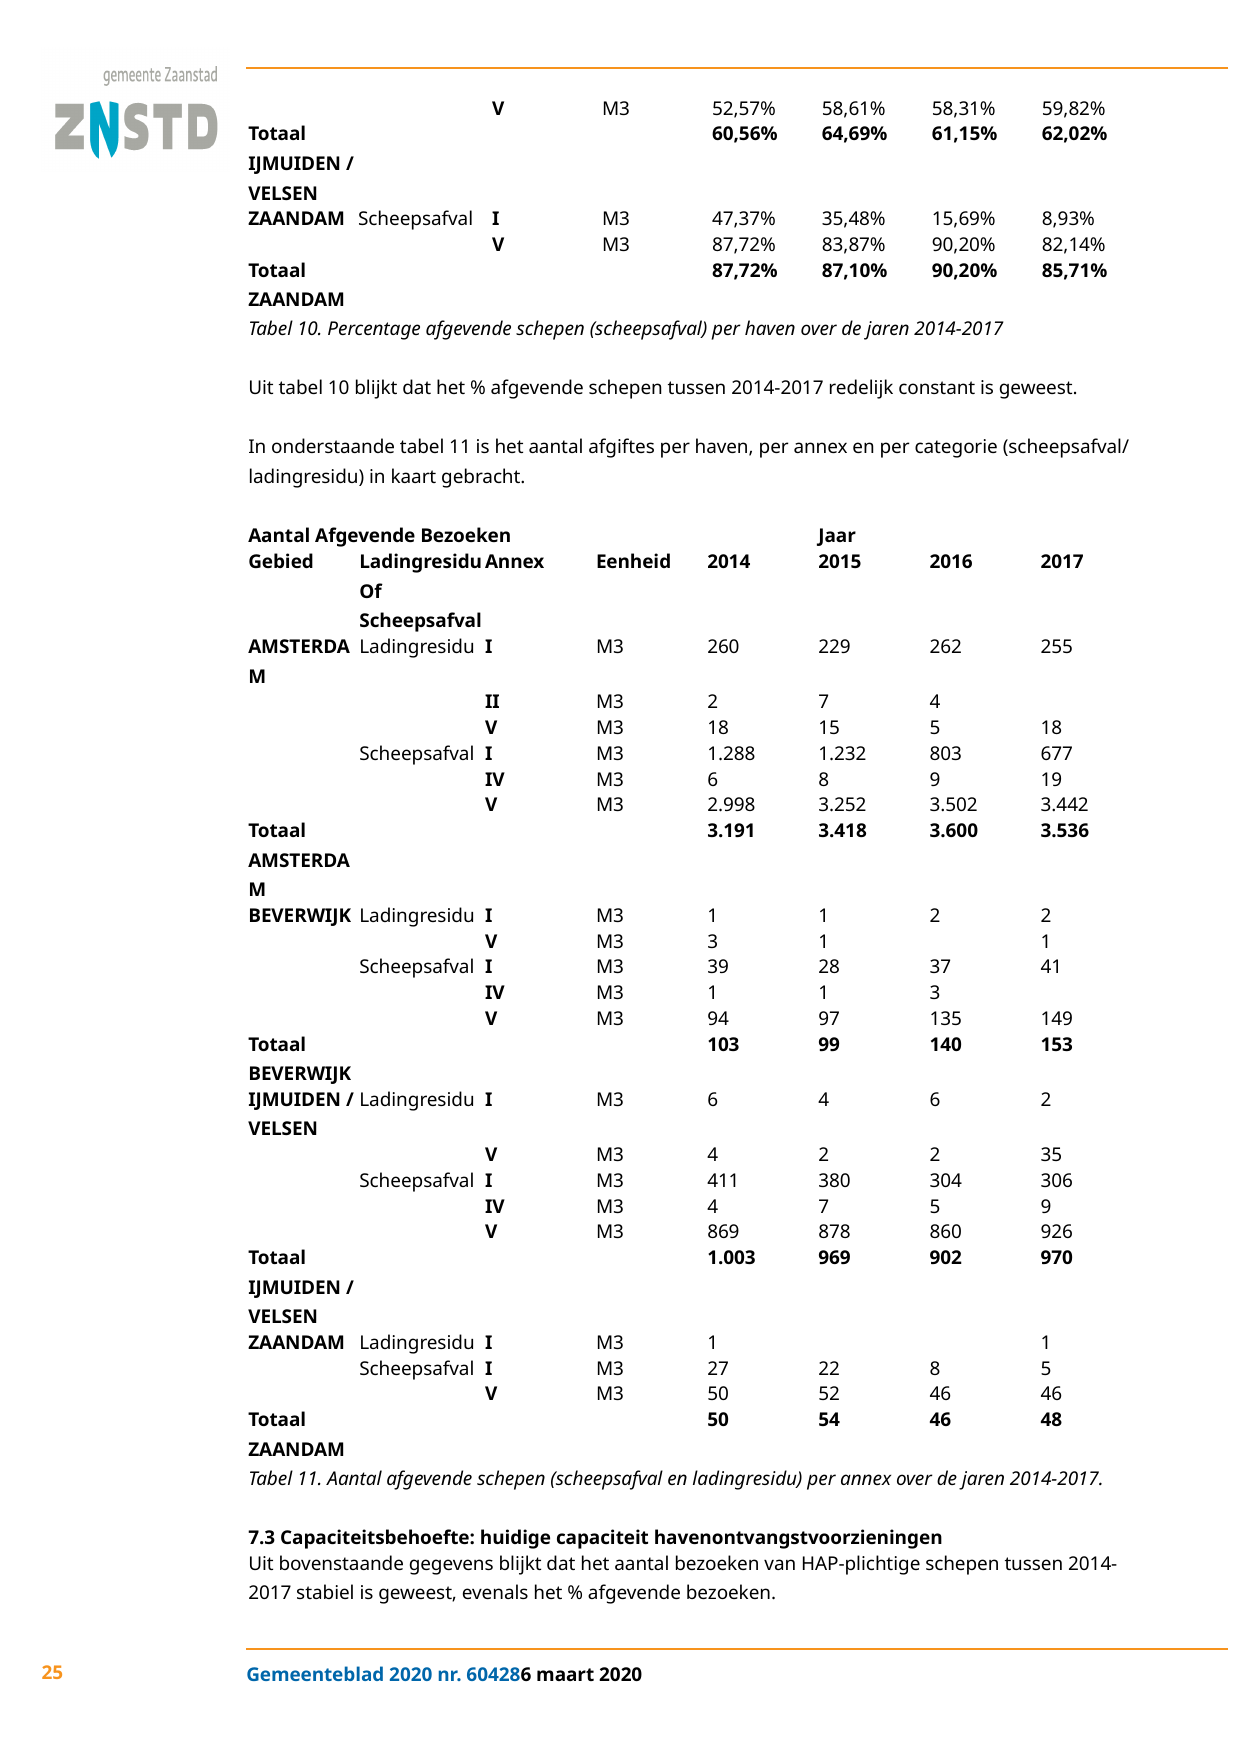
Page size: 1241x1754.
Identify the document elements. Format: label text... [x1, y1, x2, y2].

table_cell [485, 1406, 596, 1462]
table_cell [929, 1329, 1040, 1355]
table_header [707, 523, 818, 548]
text In onderstaande tabel 11 is het aantal afgiftes per haven, per annex en per categorie (scheepsafval/ ladingresidu) in kaart gebracht. [248, 434, 1152, 489]
table_cell [485, 1031, 596, 1086]
table_cell 50 [707, 1406, 818, 1462]
table_cell [929, 928, 1040, 953]
table_cell 262 [929, 633, 1040, 688]
table_cell 2 [929, 1141, 1040, 1167]
table_cell [248, 791, 359, 817]
table_cell 27 [707, 1355, 818, 1381]
table_cell 2016 [929, 548, 1040, 633]
table_cell 18 [1040, 714, 1152, 740]
table_cell 4 [707, 1141, 818, 1167]
table_cell [248, 928, 359, 953]
table_cell 2 [707, 689, 818, 714]
table_cell 260 [707, 633, 818, 688]
table_cell 35,48% [822, 205, 932, 231]
table_cell 46 [929, 1406, 1040, 1462]
table_cell 306 [1040, 1167, 1152, 1193]
table_cell V [492, 231, 602, 257]
table_cell M3 [596, 1086, 707, 1141]
table_cell 58,61% [822, 95, 932, 121]
table_cell [818, 1329, 929, 1355]
table_cell 85,71% [1042, 257, 1152, 312]
table_cell [359, 1219, 485, 1244]
table_cell 83,87% [822, 231, 932, 257]
table_cell [492, 121, 602, 205]
table_cell [248, 1141, 359, 1167]
table_cell [248, 1219, 359, 1244]
table_cell 5 [929, 1193, 1040, 1218]
table_cell 304 [929, 1167, 1040, 1193]
text Tabel 11. Aantal afgevende schepen (scheepsafval en ladingresidu) per annex over de jaren 2014-2017. [248, 1465, 1152, 1491]
table_cell 135 [929, 1005, 1040, 1031]
table_cell Totaal AMSTERDAM [248, 817, 359, 902]
table_cell I [485, 902, 596, 928]
table_cell Totaal IJMUIDEN / VELSEN [248, 1244, 359, 1329]
table_cell Ladingresidu [359, 633, 485, 688]
table_cell IV [485, 979, 596, 1005]
table_cell 1 [707, 979, 818, 1005]
table_header [1040, 523, 1152, 548]
table_cell [596, 1031, 707, 1086]
table_cell 3.600 [929, 817, 1040, 902]
table_cell Totaal IJMUIDEN / VELSEN [248, 121, 358, 205]
table_cell 50 [707, 1381, 818, 1406]
table_cell 82,14% [1042, 231, 1152, 257]
table_cell 229 [818, 633, 929, 688]
table_cell I [485, 1167, 596, 1193]
table_cell V [485, 1219, 596, 1244]
table_cell 860 [929, 1219, 1040, 1244]
table_cell 140 [929, 1031, 1040, 1086]
table_cell 60,56% [712, 121, 822, 205]
table_cell [248, 95, 358, 121]
table_cell Totaal BEVERWIJK [248, 1031, 359, 1086]
table_cell 926 [1040, 1219, 1152, 1244]
table_cell I [485, 954, 596, 979]
table_cell M3 [596, 633, 707, 688]
table_cell 2 [929, 902, 1040, 928]
table_cell 411 [707, 1167, 818, 1193]
table_cell M3 [596, 1141, 707, 1167]
table_cell [359, 1406, 485, 1462]
table_cell 54 [818, 1406, 929, 1462]
table_cell [248, 1355, 359, 1381]
table_header Jaar [818, 523, 929, 548]
table_cell Scheepsafval [359, 954, 485, 979]
table_cell 18 [707, 714, 818, 740]
table_cell M3 [596, 902, 707, 928]
table_cell [359, 817, 485, 902]
table_cell 3.536 [1040, 817, 1152, 902]
table_cell [358, 231, 492, 257]
table_cell 5 [1040, 1355, 1152, 1381]
text Uit tabel 10 blijkt dat het % afgevende schepen tussen 2014-2017 redelijk constant is geweest. [248, 374, 1152, 400]
table_cell V [485, 1141, 596, 1167]
table_cell 2 [1040, 902, 1152, 928]
table_cell M3 [596, 1167, 707, 1193]
table_cell 8 [929, 1355, 1040, 1381]
table_cell 46 [1040, 1381, 1152, 1406]
table_cell ZAANDAM [248, 205, 358, 231]
table_cell [248, 979, 359, 1005]
table_cell 6 [707, 1086, 818, 1141]
table_cell 1.232 [818, 740, 929, 766]
table_cell Gebied [248, 548, 359, 633]
table_cell M3 [596, 1329, 707, 1355]
table_cell 90,20% [932, 257, 1042, 312]
table_cell II [485, 689, 596, 714]
table_cell [248, 714, 359, 740]
table_cell M3 [596, 1193, 707, 1218]
table_cell 87,10% [822, 257, 932, 312]
table_cell 90,20% [932, 231, 1042, 257]
table_cell [248, 1381, 359, 1406]
table_cell 677 [1040, 740, 1152, 766]
table_cell 255 [1040, 633, 1152, 688]
table_cell 47,37% [712, 205, 822, 231]
table_cell 3 [707, 928, 818, 953]
table_cell [248, 766, 359, 791]
table_cell I [492, 205, 602, 231]
table_cell [359, 766, 485, 791]
table_cell 902 [929, 1244, 1040, 1329]
table_cell [358, 121, 492, 205]
table_cell M3 [596, 1381, 707, 1406]
table_cell 869 [707, 1219, 818, 1244]
table_cell 8,93% [1042, 205, 1152, 231]
text Uit bovenstaande gegevens blijkt dat het aantal bezoeken van HAP-plichtige schepen tussen 2014-2017 stabiel is geweest, evenals het % afgevende bezoeken. [248, 1550, 1152, 1605]
table_cell 48 [1040, 1406, 1152, 1462]
table_cell 52 [818, 1381, 929, 1406]
table_cell Ladingresidu [359, 902, 485, 928]
table_cell [485, 1244, 596, 1329]
table_cell 9 [1040, 1193, 1152, 1218]
table_cell Totaal ZAANDAM [248, 1406, 359, 1462]
table_cell M3 [596, 928, 707, 953]
table_cell [602, 121, 712, 205]
table_cell 6 [707, 766, 818, 791]
table_cell 3.502 [929, 791, 1040, 817]
table_cell 9 [929, 766, 1040, 791]
table_cell [359, 979, 485, 1005]
table_cell Totaal ZAANDAM [248, 257, 358, 312]
table_cell 99 [818, 1031, 929, 1086]
table_cell 5 [929, 714, 1040, 740]
table_cell BEVERWIJK [248, 902, 359, 928]
table_cell 3.252 [818, 791, 929, 817]
table_cell 3.191 [707, 817, 818, 902]
table_cell 1 [818, 979, 929, 1005]
table_cell M3 [596, 714, 707, 740]
table_cell Scheepsafval [359, 1167, 485, 1193]
table_cell 4 [818, 1086, 929, 1141]
table_cell Scheepsafval [359, 740, 485, 766]
table_cell Annex [485, 548, 596, 633]
text 7.3 Capaciteitsbehoefte: huidige capaciteit havenontvangstvoorzieningen [248, 1524, 1152, 1550]
table_cell M3 [602, 205, 712, 231]
table_cell 59,82% [1042, 95, 1152, 121]
table_cell [596, 1406, 707, 1462]
table_header [596, 523, 707, 548]
table_cell 37 [929, 954, 1040, 979]
table_cell 8 [818, 766, 929, 791]
table_cell 15,69% [932, 205, 1042, 231]
table_cell AMSTERDAM [248, 633, 359, 688]
table_cell I [485, 740, 596, 766]
table_cell 2017 [1040, 548, 1152, 633]
table_cell [248, 1167, 359, 1193]
table_cell Scheepsafval [358, 205, 492, 231]
table_cell 153 [1040, 1031, 1152, 1086]
table_cell 52,57% [712, 95, 822, 121]
table_cell [359, 1141, 485, 1167]
table_cell 94 [707, 1005, 818, 1031]
table_cell 7 [818, 1193, 929, 1218]
table_cell 58,31% [932, 95, 1042, 121]
table_cell [359, 714, 485, 740]
text Tabel 10. Percentage afgevende schepen (scheepsafval) per haven over de jaren 2014-2017 [248, 315, 1152, 341]
table_cell 969 [818, 1244, 929, 1329]
table_cell M3 [596, 954, 707, 979]
table_cell M3 [596, 979, 707, 1005]
table_cell [248, 740, 359, 766]
table_cell 35 [1040, 1141, 1152, 1167]
table_cell [596, 1244, 707, 1329]
table_header Aantal Afgevende Bezoeken [248, 523, 596, 548]
table_cell 64,69% [822, 121, 932, 205]
table_cell [359, 1005, 485, 1031]
table_cell 2 [1040, 1086, 1152, 1141]
table_cell 41 [1040, 954, 1152, 979]
table_cell IV [485, 1193, 596, 1218]
table_cell Ladingresidu [359, 1086, 485, 1141]
table_cell Eenheid [596, 548, 707, 633]
table_cell 6 [929, 1086, 1040, 1141]
table_cell 61,15% [932, 121, 1042, 205]
table_cell [359, 791, 485, 817]
table_cell M3 [596, 689, 707, 714]
table_cell 28 [818, 954, 929, 979]
table_cell Ladingresidu [359, 1329, 485, 1355]
table_cell 103 [707, 1031, 818, 1086]
table_cell [602, 257, 712, 312]
table_cell 149 [1040, 1005, 1152, 1031]
table_cell 3.418 [818, 817, 929, 902]
table_cell ZAANDAM [248, 1329, 359, 1355]
table_cell [359, 1244, 485, 1329]
table_cell [359, 1031, 485, 1086]
table_cell 87,72% [712, 231, 822, 257]
table_cell V [485, 1005, 596, 1031]
table_cell 15 [818, 714, 929, 740]
table_cell I [485, 1086, 596, 1141]
table_cell I [485, 633, 596, 688]
table_cell [358, 95, 492, 121]
table_cell 22 [818, 1355, 929, 1381]
table_cell [248, 231, 358, 257]
table_cell [358, 257, 492, 312]
table_cell M3 [596, 1005, 707, 1031]
table_cell Scheepsafval [359, 1355, 485, 1381]
table_cell 1 [707, 902, 818, 928]
table_cell [248, 689, 359, 714]
table_cell [359, 1381, 485, 1406]
table_cell [596, 817, 707, 902]
table_cell [359, 689, 485, 714]
table_cell 878 [818, 1219, 929, 1244]
table_cell [248, 1193, 359, 1218]
table_cell [492, 257, 602, 312]
table_cell M3 [602, 95, 712, 121]
table_cell M3 [596, 766, 707, 791]
table_cell 46 [929, 1381, 1040, 1406]
table_cell IJMUIDEN / VELSEN [248, 1086, 359, 1141]
table_cell [359, 1193, 485, 1218]
table_cell V [485, 1381, 596, 1406]
table_cell 4 [707, 1193, 818, 1218]
table_cell 39 [707, 954, 818, 979]
table_cell Ladingresidu Of Scheepsafval [359, 548, 485, 633]
table_cell IV [485, 766, 596, 791]
table_cell I [485, 1329, 596, 1355]
table_cell [1040, 979, 1152, 1005]
table_cell 19 [1040, 766, 1152, 791]
table_cell I [485, 1355, 596, 1381]
table_cell M3 [602, 231, 712, 257]
table_cell 1 [1040, 928, 1152, 953]
table_cell 2.998 [707, 791, 818, 817]
table_cell 1.003 [707, 1244, 818, 1329]
table_cell [359, 928, 485, 953]
table_cell 7 [818, 689, 929, 714]
table_cell 3 [929, 979, 1040, 1005]
table_cell V [485, 791, 596, 817]
table_cell 1 [707, 1329, 818, 1355]
table_cell M3 [596, 1355, 707, 1381]
table_cell [485, 817, 596, 902]
table_cell V [485, 928, 596, 953]
table_cell 2015 [818, 548, 929, 633]
picture [41, 47, 231, 172]
table_cell 1 [818, 928, 929, 953]
table_cell M3 [596, 740, 707, 766]
table_cell 4 [929, 689, 1040, 714]
table_cell 380 [818, 1167, 929, 1193]
table_cell [248, 1005, 359, 1031]
table_cell 62,02% [1042, 121, 1152, 205]
table_cell 2014 [707, 548, 818, 633]
table_cell 803 [929, 740, 1040, 766]
table_cell [248, 954, 359, 979]
table_cell 97 [818, 1005, 929, 1031]
table_cell M3 [596, 1219, 707, 1244]
table_header [929, 523, 1040, 548]
table_cell V [492, 95, 602, 121]
table_cell V [485, 714, 596, 740]
table_cell 2 [818, 1141, 929, 1167]
table_cell 3.442 [1040, 791, 1152, 817]
table_cell 1 [1040, 1329, 1152, 1355]
table_cell 1.288 [707, 740, 818, 766]
table_cell 1 [818, 902, 929, 928]
table_cell [1040, 689, 1152, 714]
table_cell 970 [1040, 1244, 1152, 1329]
table_cell M3 [596, 791, 707, 817]
table_cell 87,72% [712, 257, 822, 312]
